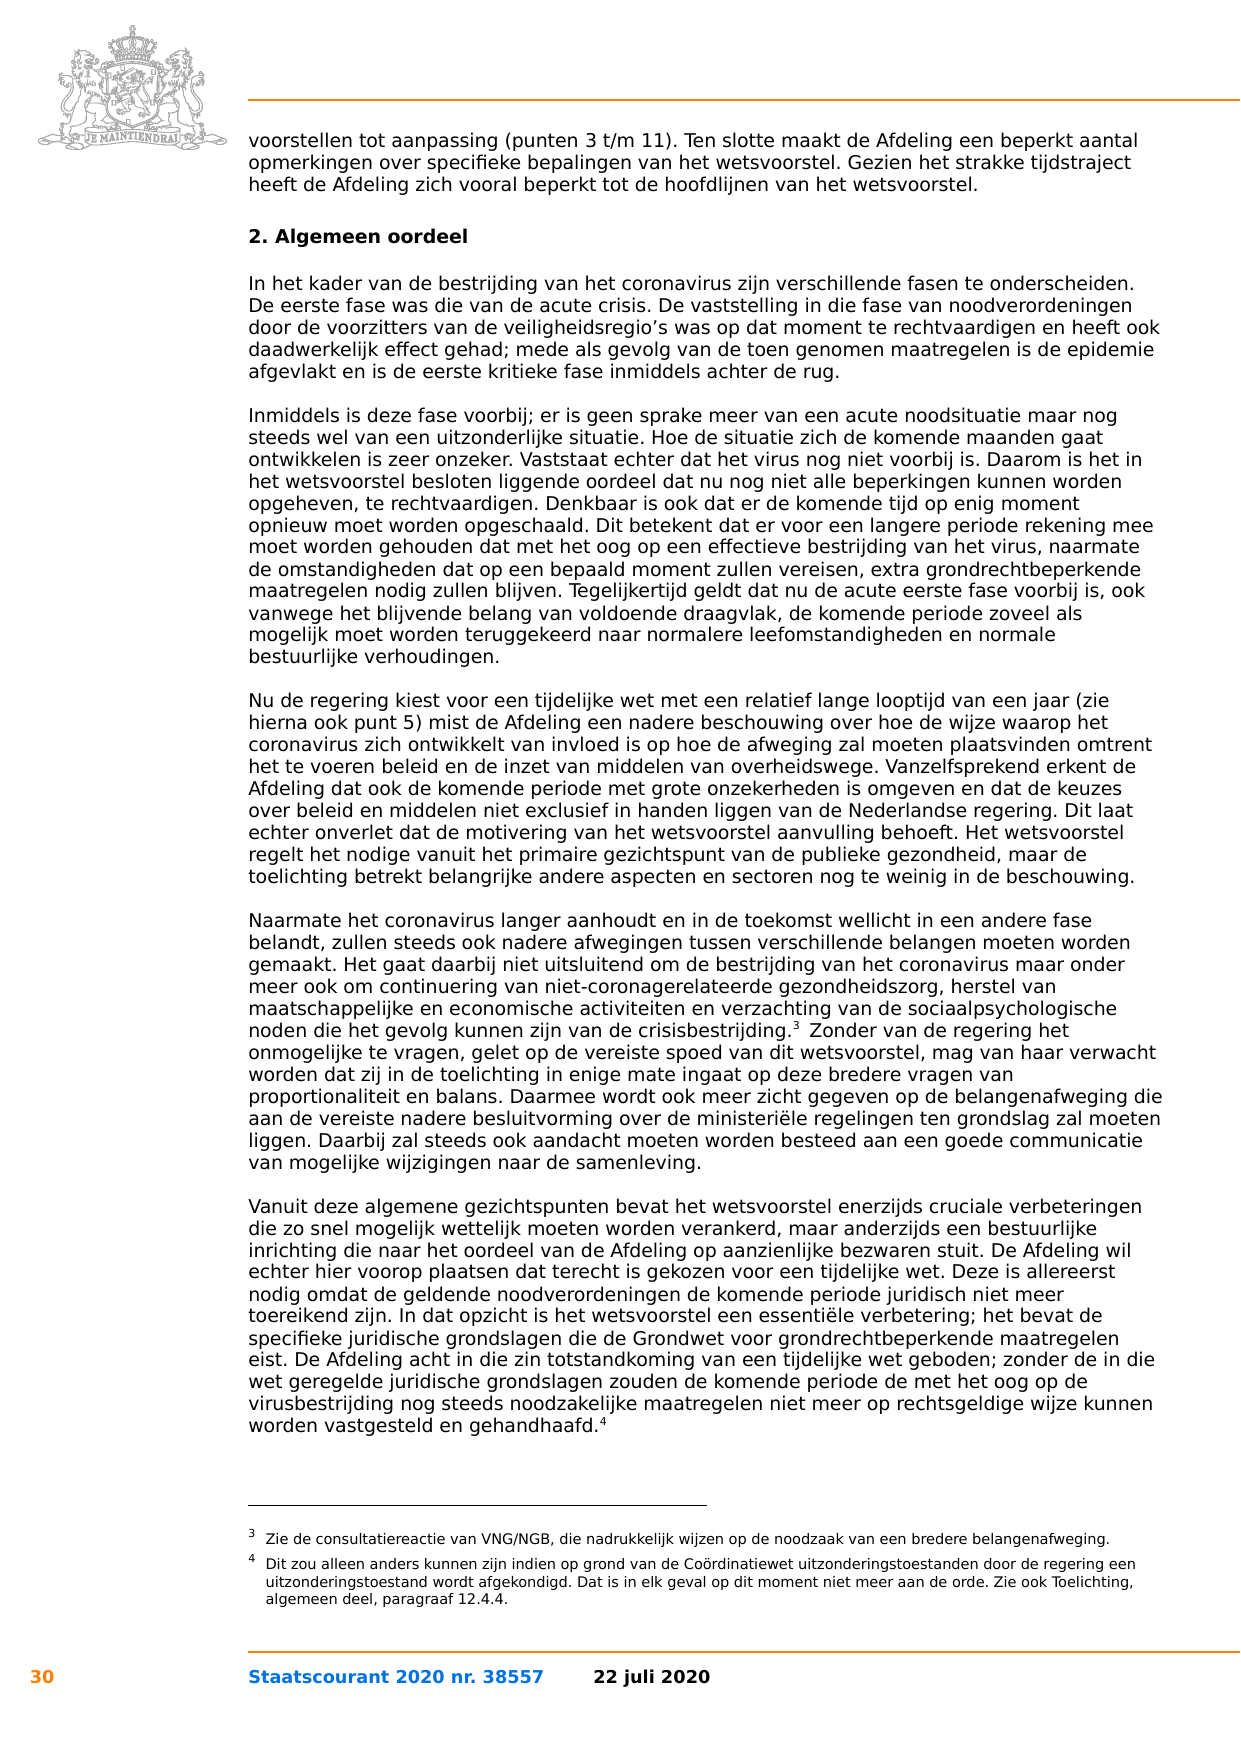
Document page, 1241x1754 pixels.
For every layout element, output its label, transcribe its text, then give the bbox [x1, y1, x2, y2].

text Zie de consultatiereactie van VNG/NGB, die nadrukkelijk wijzen op de noodzaak van een bredere belangenafweging. [248, 1527, 1163, 1549]
text Vanuit deze algemene gezichtspunten bevat het wetsvoorstel enerzijds cruciale verbeteringen die zo snel mogelijk wettelijk moeten worden verankerd, maar anderzijds een bestuurlijke inrichting die naar het oordeel van de Afdeling op aanzienlijke bezwaren stuit. De Afdeling wil echter hier voorop plaatsen dat terecht is gekozen voor een tijdelijke wet. Deze is allereerst nodig omdat de geldende noodverordeningen de komende periode juridisch niet meer toereikend zijn. In dat opzicht is het wetsvoorstel een essentiële verbetering; het bevat de specifieke juridische grondslagen die de Grondwet voor grondrechtbeperkende maatregelen eist. De Afdeling acht in die zin totstandkoming van een tijdelijke wet geboden; zonder de in die wet geregelde juridische grondslagen zouden de komende periode de met het oog op de virusbestrijding nog steeds noodzakelijke maatregelen niet meer op rechtsgeldige wijze kunnen worden vastgesteld en gehandhaafd. [248, 1196, 1163, 1437]
text Nu de regering kiest voor een tijdelijke wet met een relatief lange looptijd van een jaar (zie hierna ook punt 5) mist de Afdeling een nadere beschouwing over hoe de wijze waarop het coronavirus zich ontwikkelt van invloed is op hoe de afweging zal moeten plaatsvinden omtrent het te voeren beleid en de inzet van middelen van overheidswege. Vanzelfsprekend erkent de Afdeling dat ook de komende periode met grote onzekerheden is omgeven en dat de keuzes over beleid en middelen niet exclusief in handen liggen van de Nederlandse regering. Dit laat echter onverlet dat de motivering van het wetsvoorstel aanvulling behoeft. Het wetsvoorstel regelt het nodige vanuit het primaire gezichtspunt van de publieke gezondheid, maar de toelichting betrekt belangrijke andere aspecten en sectoren nog te weinig in de beschouwing. [248, 690, 1163, 888]
text Naarmate het coronavirus langer aanhoudt en in de toekomst wellicht in een andere fase belandt, zullen steeds ook nadere afwegingen tussen verschillende belangen moeten worden gemaakt. Het gaat daarbij niet uitsluitend om de bestrijding van het coronavirus maar onder meer ook om continuering van niet-coronagerelateerde gezondheidszorg, herstel van maatschappelijke en economische activiteiten en verzachting van de sociaalpsychologische noden die het gevolg kunnen zijn van de crisisbestrijding. Zonder van de regering het onmogelijke te vragen, gelet op de vereiste spoed van dit wetsvoorstel, mag van haar verwacht worden dat zij in de toelichting in enige mate ingaat op deze bredere vragen van proportionaliteit en balans. Daarmee wordt ook meer zicht gegeven op de belangenafweging die aan de vereiste nadere besluitvorming over de ministeriële regelingen ten grondslag zal moeten liggen. Daarbij zal steeds ook aandacht moeten worden besteed aan een goede communicatie van mogelijke wijzigingen naar de samenleving. [248, 910, 1163, 1174]
picture [38, 25, 227, 150]
text Inmiddels is deze fase voorbij; er is geen sprake meer van een acute noodsituatie maar nog steeds wel van een uitzonderlijke situatie. Hoe de situatie zich de komende maanden gaat ontwikkelen is zeer onzeker. Vaststaat echter dat het virus nog niet voorbij is. Daarom is het in het wetsvoorstel besloten liggende oordeel dat nu nog niet alle beperkingen kunnen worden opgeheven, te rechtvaardigen. Denkbaar is ook dat er de komende tijd op enig moment opnieuw moet worden opgeschaald. Dit betekent dat er voor een langere periode rekening mee moet worden gehouden dat met het oog op een effectieve bestrijding van het virus, naarmate de omstandigheden dat op een bepaald moment zullen vereisen, extra grondrechtbeperkende maatregelen nodig zullen blijven. Tegelijkertijd geldt dat nu de acute eerste fase voorbij is, ook vanwege het blijvende belang van voldoende draagvlak, de komende periode zoveel als mogelijk moet worden teruggekeerd naar normalere leefomstandigheden en normale bestuurlijke verhoudingen. [248, 404, 1163, 668]
subtitle 2. Algemeen oordeel [248, 226, 1163, 248]
text voorstellen tot aanpassing (punten 3 t/m 11). Ten slotte maakt de Afdeling een beperkt aantal opmerkingen over specifieke bepalingen van het wetsvoorstel. Gezien het strakke tijdstraject heeft de Afdeling zich vooral beperkt tot de hoofdlijnen van het wetsvoorstel. [248, 130, 1163, 196]
text In het kader van de bestrijding van het coronavirus zijn verschillende fasen te onderscheiden. De eerste fase was die van de acute crisis. De vaststelling in die fase van noodverordeningen door de voorzitters van de veiligheidsregio’s was op dat moment te rechtvaardigen en heeft ook daadwerkelijk effect gehad; mede als gevolg van de toen genomen maatregelen is de epidemie afgevlakt en is de eerste kritieke fase inmiddels achter de rug. [248, 273, 1163, 383]
text Dit zou alleen anders kunnen zijn indien op grond van de Coördinatiewet uitzonderingstoestanden door de regering een uitzonderingstoestand wordt afgekondigd. Dat is in elk geval op dit moment niet meer aan de orde. Zie ook Toelichting, algemeen deel, paragraaf 12.4.4. [248, 1552, 1163, 1608]
